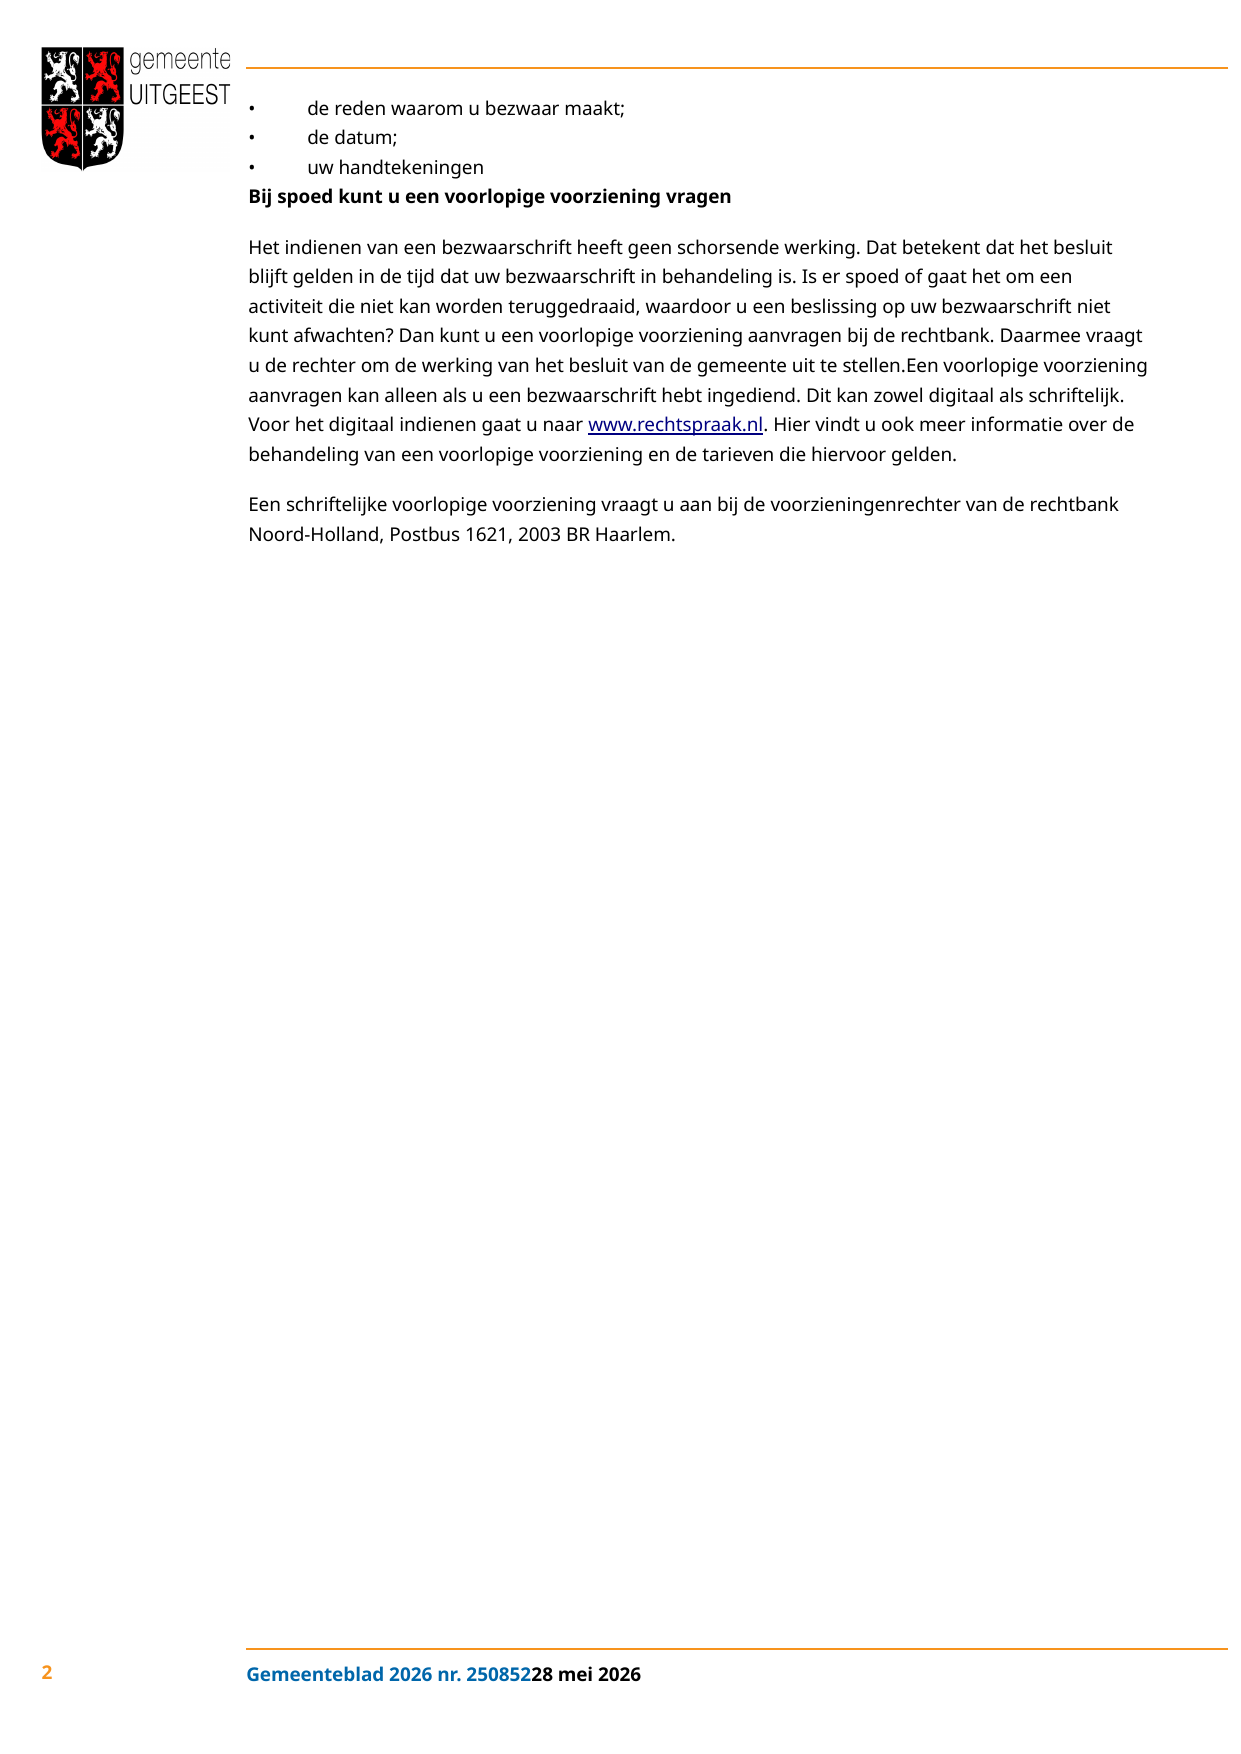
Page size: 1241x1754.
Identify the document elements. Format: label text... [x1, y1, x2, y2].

text Een schriftelijke voorlopige voorziening vraagt u aan bij de voorzieningenrechter van de rechtbank Noord-Holland, Postbus 1621, 2003 BR Haarlem. [248, 491, 1152, 547]
list de reden waarom u bezwaar maakt; [248, 95, 1152, 121]
list uw handtekeningen [248, 154, 1152, 180]
text Bij spoed kunt u een voorlopige voorziening vragen [248, 183, 1152, 209]
text Het indienen van een bezwaarschrift heeft geen schorsende werking. Dat betekent dat het besluit blijft gelden in de tijd dat uw bezwaarschrift in behandeling is. Is er spoed of gaat het om een activiteit die niet kan worden teruggedraaid, waardoor u een beslissing op uw bezwaarschrift niet kunt afwachten? Dan kunt u een voorlopige voorziening aanvragen bij de rechtbank. Daarmee vraagt u de rechter om de werking van het besluit van de gemeente uit te stellen.Een voorlopige voorziening aanvragen kan alleen als u een bezwaarschrift hebt ingediend. Dit kan zowel digitaal als schriftelijk. Voor het digitaal indienen gaat u naar www.rechtspraak.nl. Hier vindt u ook meer informatie over de behandeling van een voorlopige voorziening en de tarieven die hiervoor gelden. [248, 234, 1152, 467]
picture [41, 47, 231, 172]
list de datum; [248, 124, 1152, 150]
